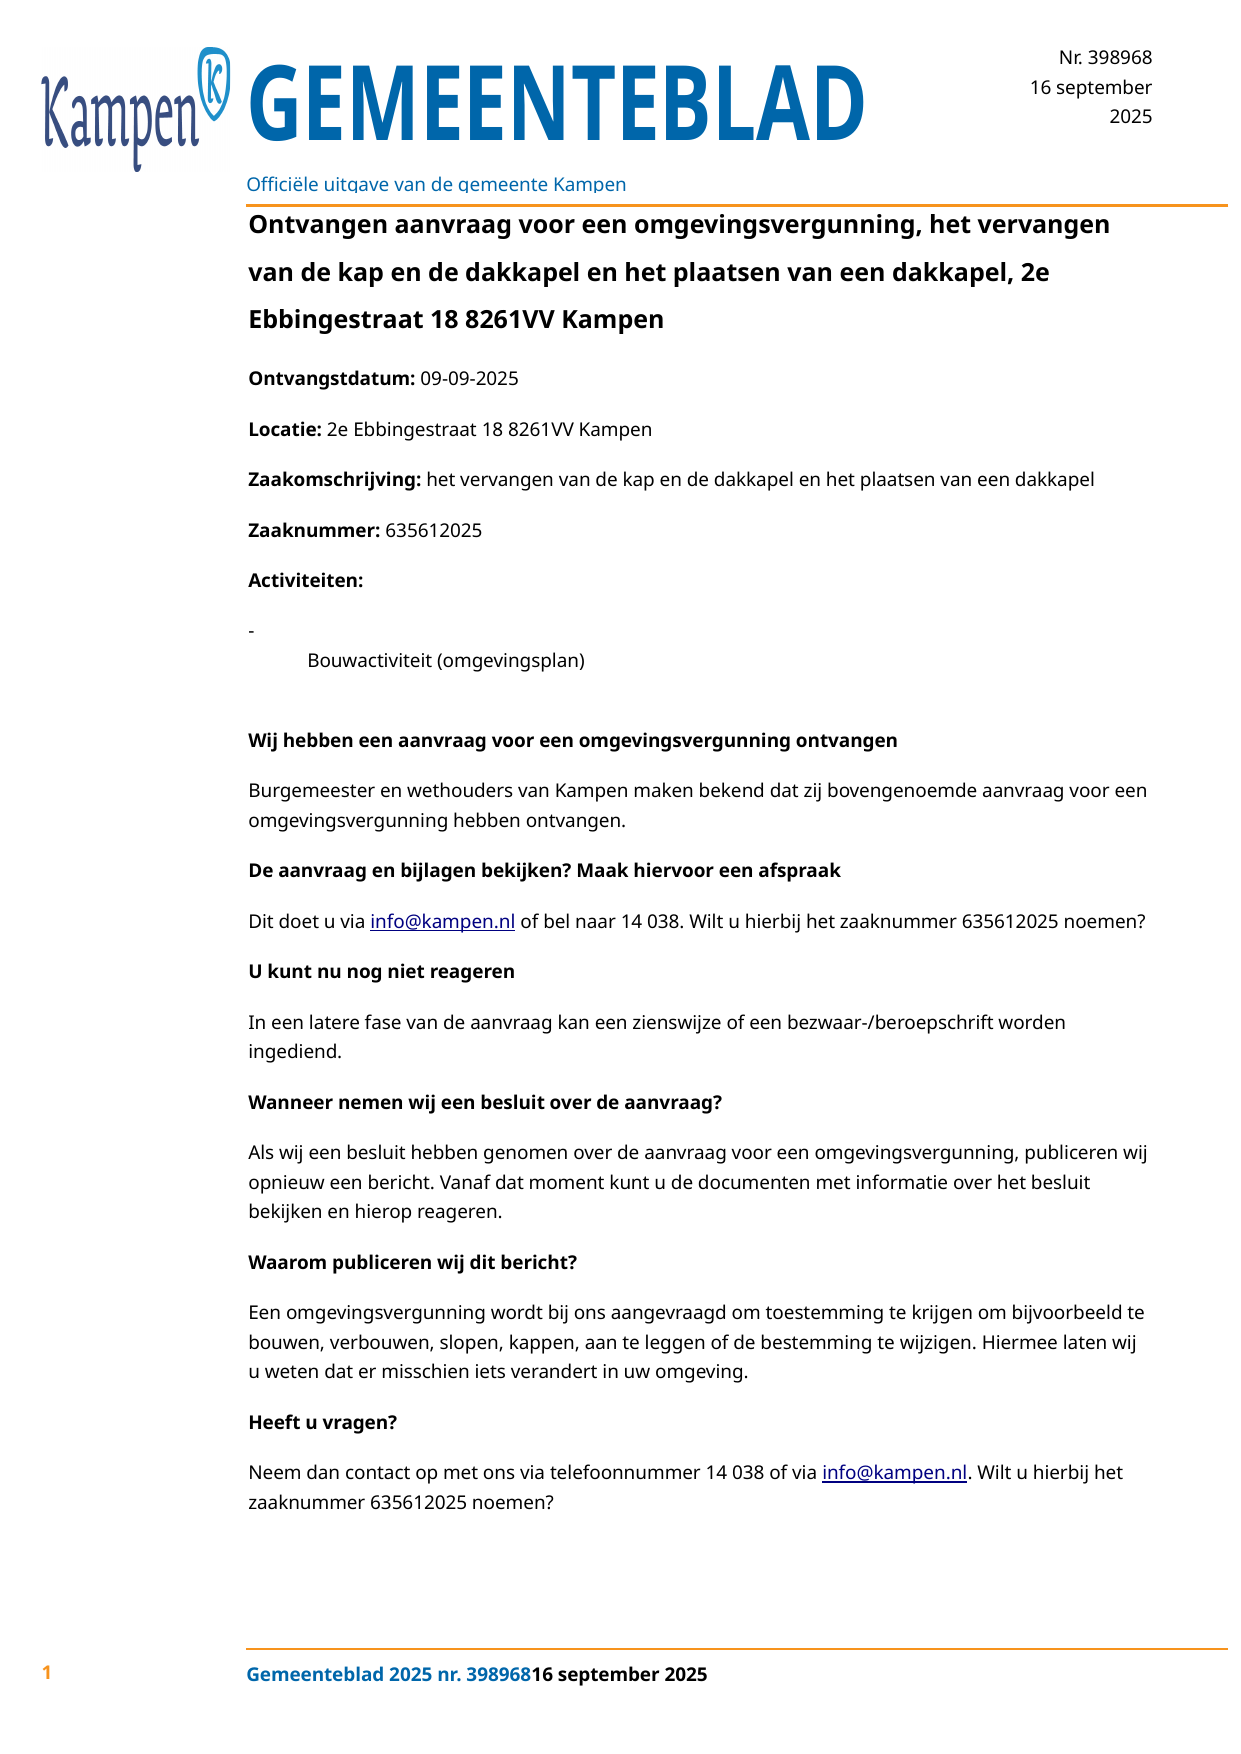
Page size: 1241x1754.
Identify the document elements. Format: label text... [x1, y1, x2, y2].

list Bouwactiviteit (omgevingsplan) [248, 647, 1152, 673]
text Locatie: 2e Ebbingestraat 18 8261VV Kampen [248, 416, 1152, 442]
text Wanneer nemen wij een besluit over de aanvraag? [248, 1089, 1152, 1114]
text Dit doet u via info@kampen.nl of bel naar 14 038. Wilt u hierbij het zaaknummer 635612025 noemen? [248, 908, 1152, 934]
text Burgemeester en wethouders van Kampen maken bekend dat zij bovengenoemde aanvraag voor een omgevingsvergunning hebben ontvangen. [248, 778, 1152, 833]
text Ontvangstdatum: 09-09-2025 [248, 366, 1152, 391]
text Waarom publiceren wij dit bericht? [248, 1249, 1152, 1274]
picture [41, 47, 231, 172]
text Heeft u vragen? [248, 1409, 1152, 1434]
text Ontvangen aanvraag voor een omgevingsvergunning, het vervangen van de kap en de dakkapel en het plaatsen van een dakkapel, 2e Ebbingestraat 18 8261VV Kampen [248, 207, 1152, 336]
text Een omgevingsvergunning wordt bij ons aangevraagd om toestemming te krijgen om bijvoorbeeld te bouwen, verbouwen, slopen, kappen, aan te leggen of de bestemming te wijzigen. Hiermee laten wij u weten dat er misschien iets verandert in uw omgeving. [248, 1299, 1152, 1384]
text Als wij een besluit hebben genomen over de aanvraag voor een omgevingsvergunning, publiceren wij opnieuw een bericht. Vanaf dat moment kunt u de documenten met informatie over het besluit bekijken en hierop reageren. [248, 1139, 1152, 1224]
text De aanvraag en bijlagen bekijken? Maak hiervoor een afspraak [248, 858, 1152, 883]
text Activiteiten: [248, 567, 1152, 593]
text U kunt nu nog niet reageren [248, 958, 1152, 984]
text Wij hebben een aanvraag voor een omgevingsvergunning ontvangen [248, 727, 1152, 753]
text Neem dan contact op met ons via telefoonnummer 14 038 of via info@kampen.nl. Wilt u hierbij het zaaknummer 635612025 noemen? [248, 1459, 1152, 1514]
text Zaaknummer: 635612025 [248, 517, 1152, 542]
text Zaakomschrijving: het vervangen van de kap en de dakkapel en het plaatsen van een dakkapel [248, 466, 1152, 492]
text In een latere fase van de aanvraag kan een zienswijze of een bezwaar-/beroepschrift worden ingediend. [248, 1009, 1152, 1064]
